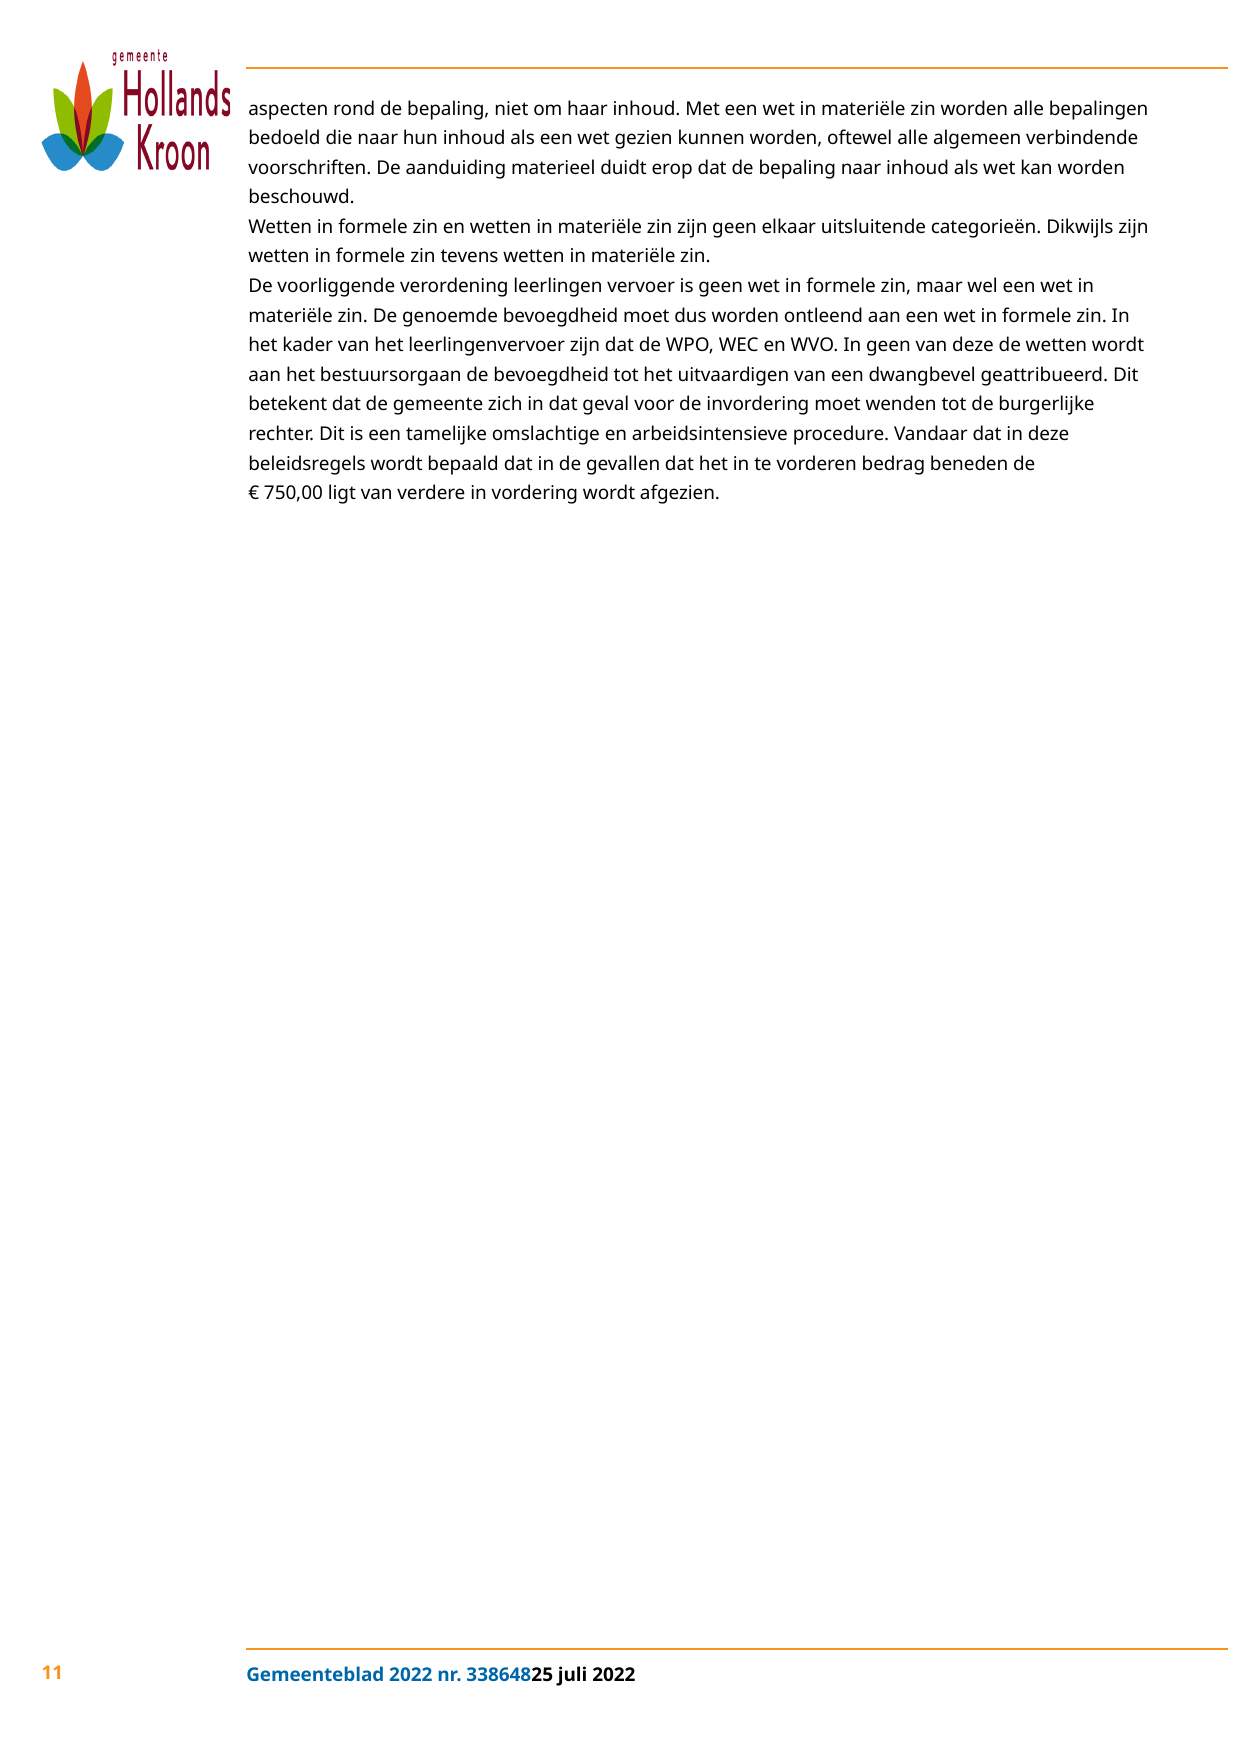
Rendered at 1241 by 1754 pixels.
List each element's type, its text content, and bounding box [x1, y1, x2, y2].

text aspecten rond de bepaling, niet om haar inhoud. Met een wet in materiële zin worden alle bepalingen bedoeld die naar hun inhoud als een wet gezien kunnen worden, oftewel alle algemeen verbindende voorschriften. De aanduiding materieel duidt erop dat de bepaling naar inhoud als wet kan worden beschouwd. [248, 95, 1152, 209]
text Wetten in formele zin en wetten in materiële zin zijn geen elkaar uitsluitende categorieën. Dikwijls zijn wetten in formele zin tevens wetten in materiële zin. [248, 213, 1152, 268]
text De voorliggende verordening leerlingen vervoer is geen wet in formele zin, maar wel een wet in materiële zin. De genoemde bevoegdheid moet dus worden ontleend aan een wet in formele zin. In het kader van het leerlingenvervoer zijn dat de WPO, WEC en WVO. In geen van deze de wetten wordt aan het bestuursorgaan de bevoegdheid tot het uitvaardigen van een dwangbevel geattribueerd. Dit betekent dat de gemeente zich in dat geval voor de invordering moet wenden tot de burgerlijke rechter. Dit is een tamelijke omslachtige en arbeidsintensieve procedure. Vandaar dat in deze beleidsregels wordt bepaald dat in de gevallen dat het in te vorderen bedrag beneden de [248, 272, 1152, 476]
picture [41, 47, 231, 172]
text € 750,00 ligt van verdere in vordering wordt afgezien. [248, 479, 1152, 505]
